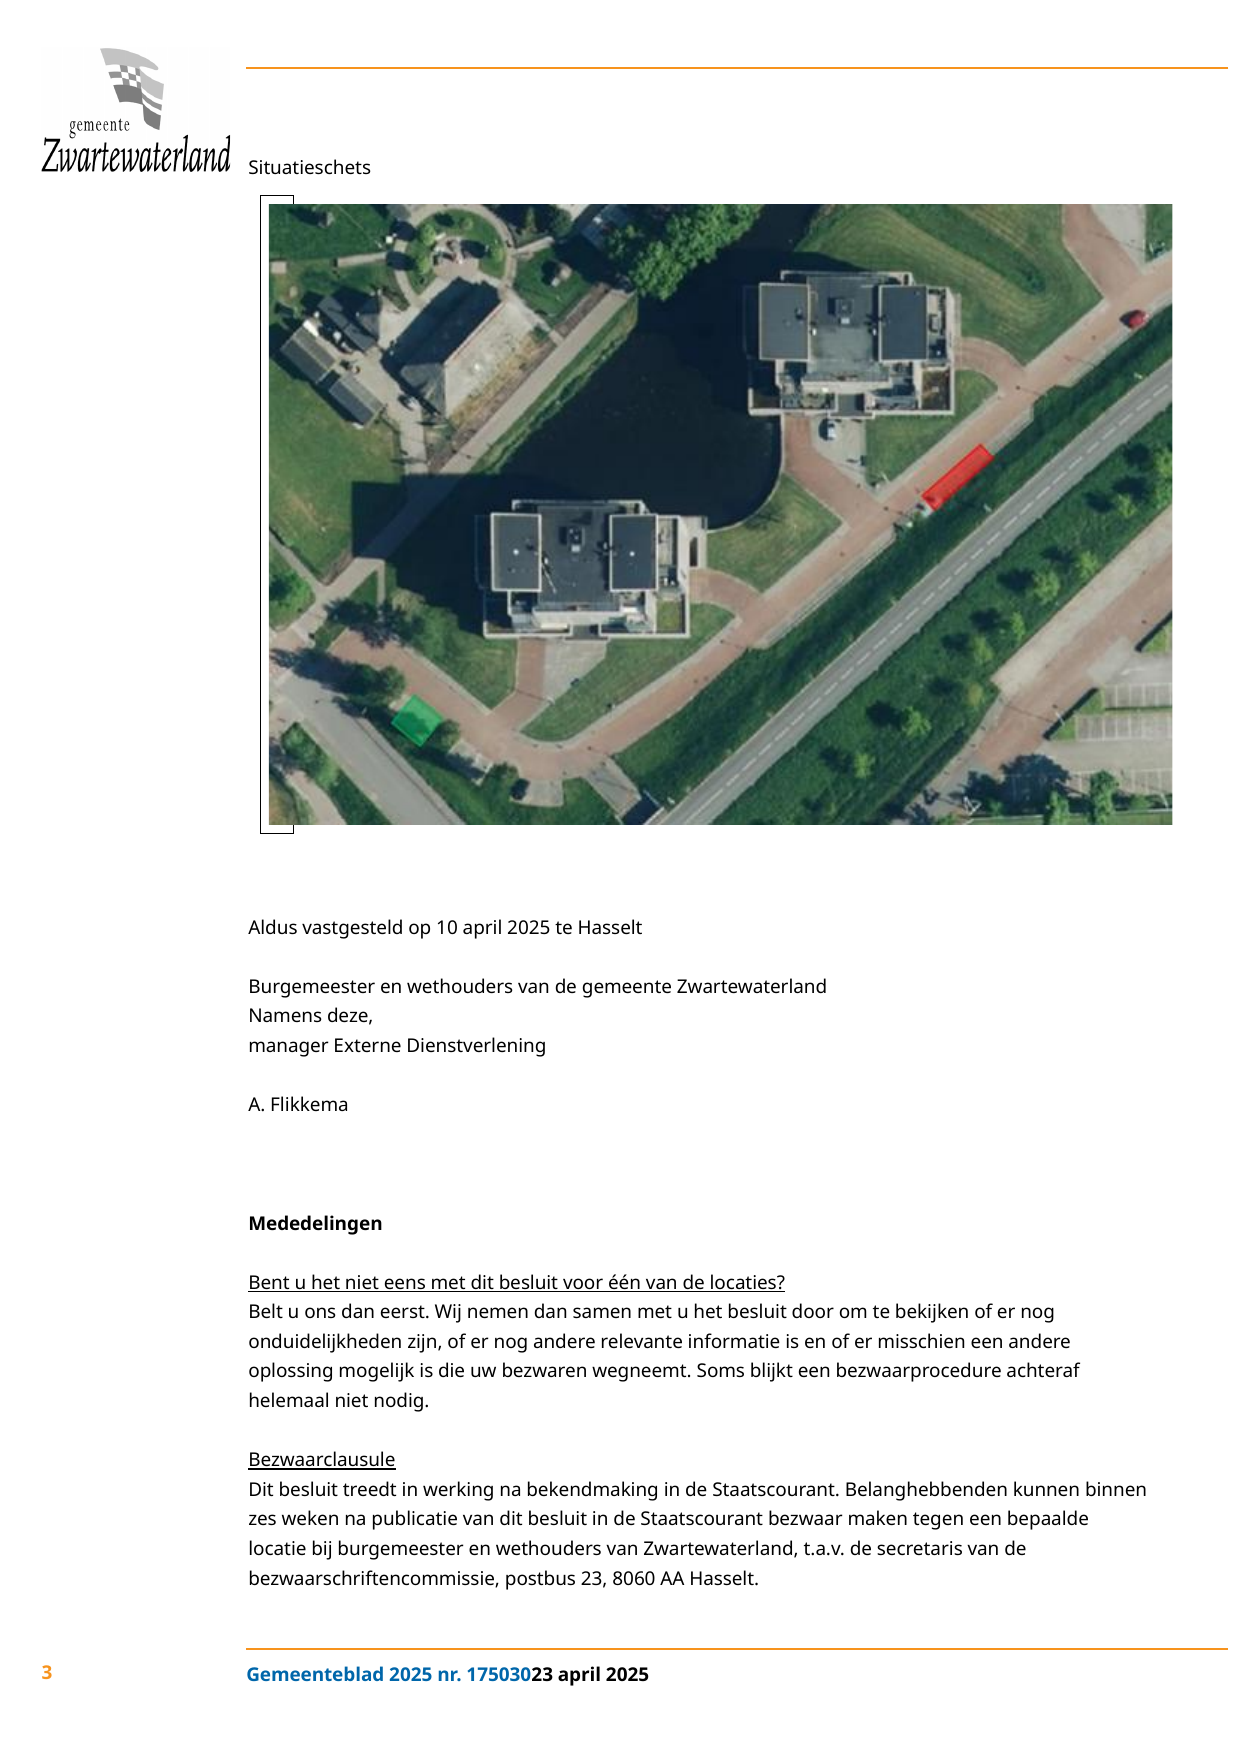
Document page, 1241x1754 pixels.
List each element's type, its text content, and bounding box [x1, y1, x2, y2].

text Bezwaarclausule [248, 1446, 1152, 1472]
text Burgemeester en wethouders van de gemeente Zwartewaterland [248, 973, 1152, 999]
picture [41, 47, 231, 172]
picture [268, 204, 1173, 825]
text Bent u het niet eens met dit besluit voor één van de locaties? [248, 1269, 1152, 1294]
text Situatieschets [248, 154, 1152, 180]
text Dit besluit treedt in werking na bekendmaking in de Staatscourant. Belanghebbenden kunnen binnen zes weken na publicatie van dit besluit in de Staatscourant bezwaar maken tegen een bepaalde locatie bij burgemeester en wethouders van Zwartewaterland, t.a.v. de secretaris van de bezwaarschriftencommissie, postbus 23, 8060 AA Hasselt. [248, 1476, 1152, 1590]
text Belt u ons dan eerst. Wij nemen dan samen met u het besluit door om te bekijken of er nog onduidelijkheden zijn, of er nog andere relevante informatie is en of er misschien een andere oplossing mogelijk is die uw bezwaren wegneemt. Soms blijkt een bezwaarprocedure achteraf helemaal niet nodig. [248, 1298, 1152, 1413]
text A. Flikkema [248, 1091, 1152, 1117]
text Aldus vastgesteld op 10 april 2025 te Hasselt [248, 914, 1152, 939]
text manager Externe Dienstverlening [248, 1032, 1152, 1058]
text Namens deze, [248, 1003, 1152, 1028]
text Mededelingen [248, 1210, 1152, 1235]
